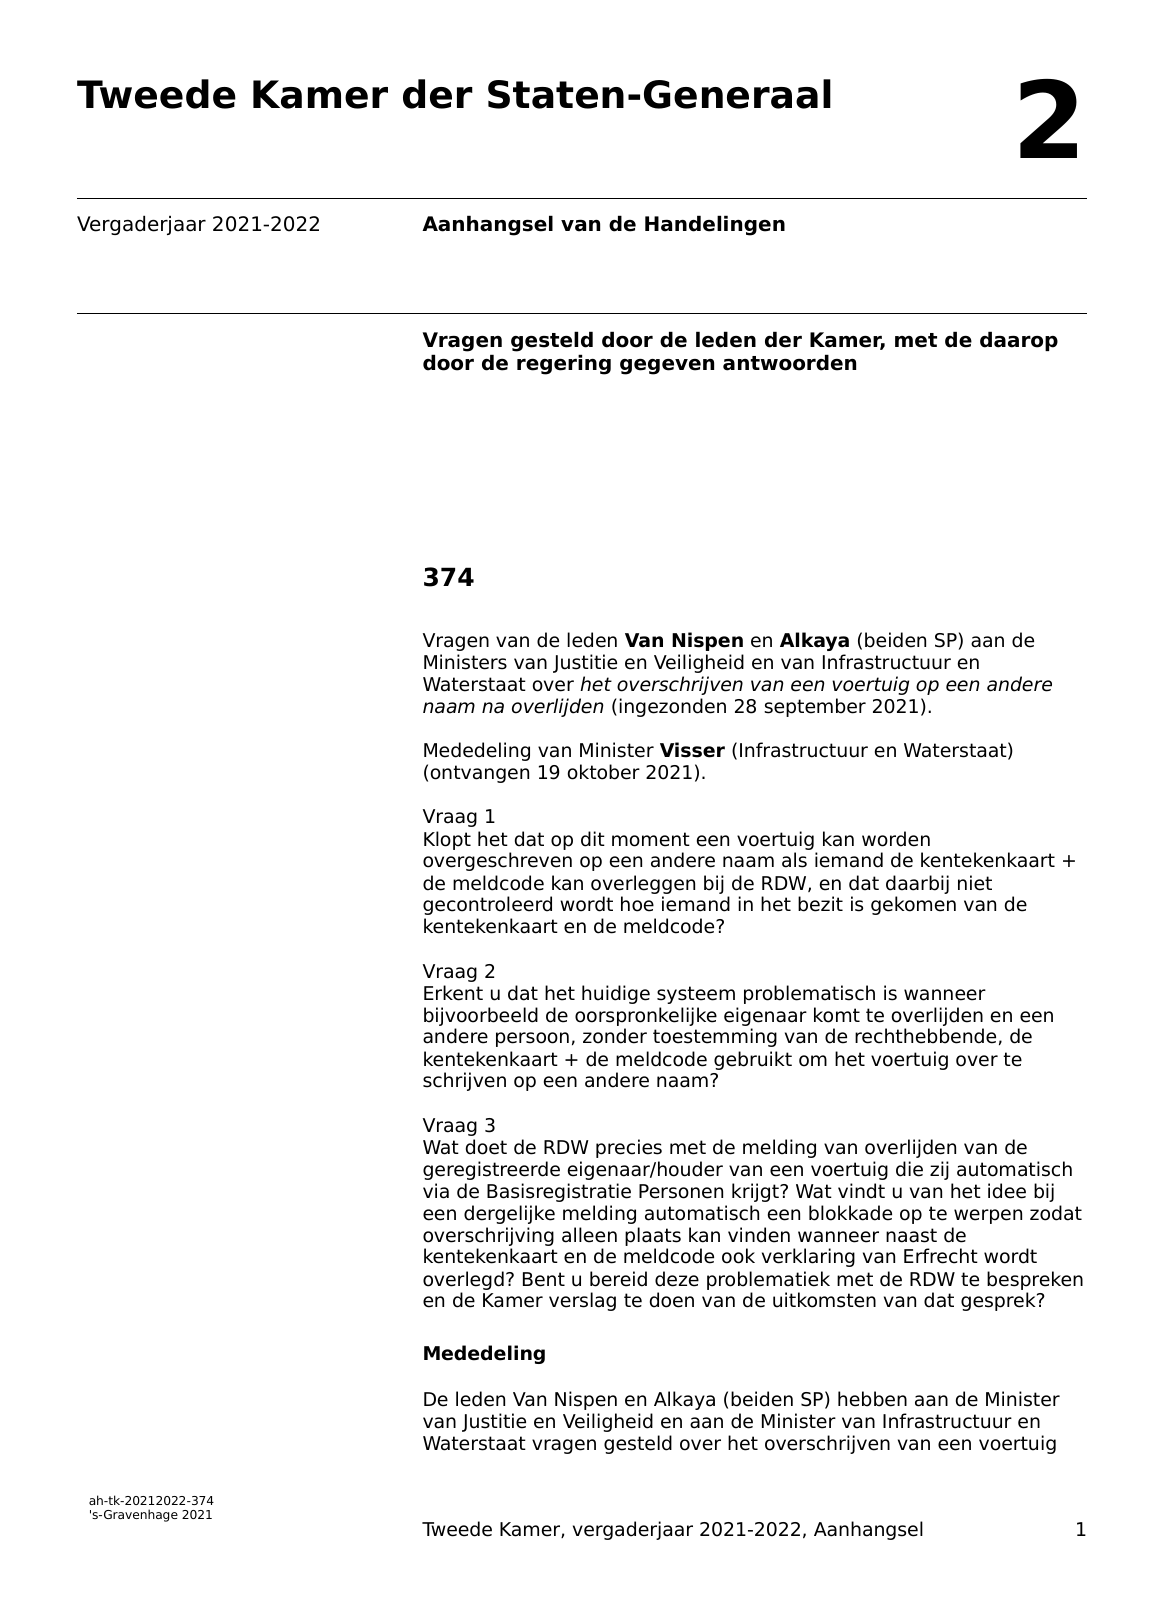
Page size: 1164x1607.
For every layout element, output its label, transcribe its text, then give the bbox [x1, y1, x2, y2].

text Erkent u dat het huidige systeem problematisch is wanneer bijvoorbeeld de oorspronkelijke eigenaar komt te overlijden en een andere persoon, zonder toestemming van de rechthebbende, de kentekenkaart + de meldcode gebruikt om het voertuig over te schrijven op een andere naam? [422, 982, 1087, 1092]
text Vraag 3 [422, 1114, 1087, 1137]
text ah-tk-20212022-374 [88, 1494, 323, 1508]
text 374 [422, 563, 1087, 592]
text Vragen van de leden Van Nispen en Alkaya (beiden SP) aan de Ministers van Justitie en Veiligheid en van Infrastructuur en Waterstaat over het overschrijven van een voertuig op een andere naam na overlijden (ingezonden 28 september 2021). [422, 630, 1087, 718]
table_header Tweede Kamer der Staten-Generaal [77, 59, 886, 198]
text Vraag 2 [422, 961, 1087, 982]
table_cell Vergaderjaar 2021-2022 [77, 199, 422, 313]
text Mededeling van Minister Visser (Infrastructuur en Waterstaat) (ontvangen 19 oktober 2021). [422, 740, 1087, 784]
table_cell [77, 314, 422, 375]
table_cell Aanhangsel van de Handelingen [422, 199, 1087, 313]
text Vraag 1 [422, 806, 1087, 828]
table_header 2 [886, 59, 1087, 198]
subtitle Mededeling [422, 1342, 1087, 1364]
text Klopt het dat op dit moment een voertuig kan worden overgeschreven op een andere naam als iemand de kentekenkaart + de meldcode kan overleggen bij de RDW, en dat daarbij niet gecontroleerd wordt hoe iemand in het bezit is gekomen van de kentekenkaart en de meldcode? [422, 828, 1087, 938]
text Wat doet de RDW precies met de melding van overlijden van de geregistreerde eigenaar/houder van een voertuig die zij automatisch via de Basisregistratie Personen krijgt? Wat vindt u van het idee bij een dergelijke melding automatisch een blokkade op te werpen zodat overschrijving alleen plaats kan vinden wanneer naast de kentekenkaart en de meldcode ook verklaring van Erfrecht wordt overlegd? Bent u bereid deze problematiek met de RDW te bespreken en de Kamer verslag te doen van de uitkomsten van dat gesprek? [422, 1137, 1087, 1312]
text De leden Van Nispen en Alkaya (beiden SP) hebben aan de Minister van Justitie en Veiligheid en aan de Minister van Infrastructuur en Waterstaat vragen gesteld over het overschrijven van een voertuig [422, 1389, 1087, 1455]
table_cell Vragen gesteld door de leden der Kamer, met de daarop door de regering gegeven antwoorden [422, 314, 1087, 375]
text 's-Gravenhage 2021 [88, 1508, 323, 1522]
